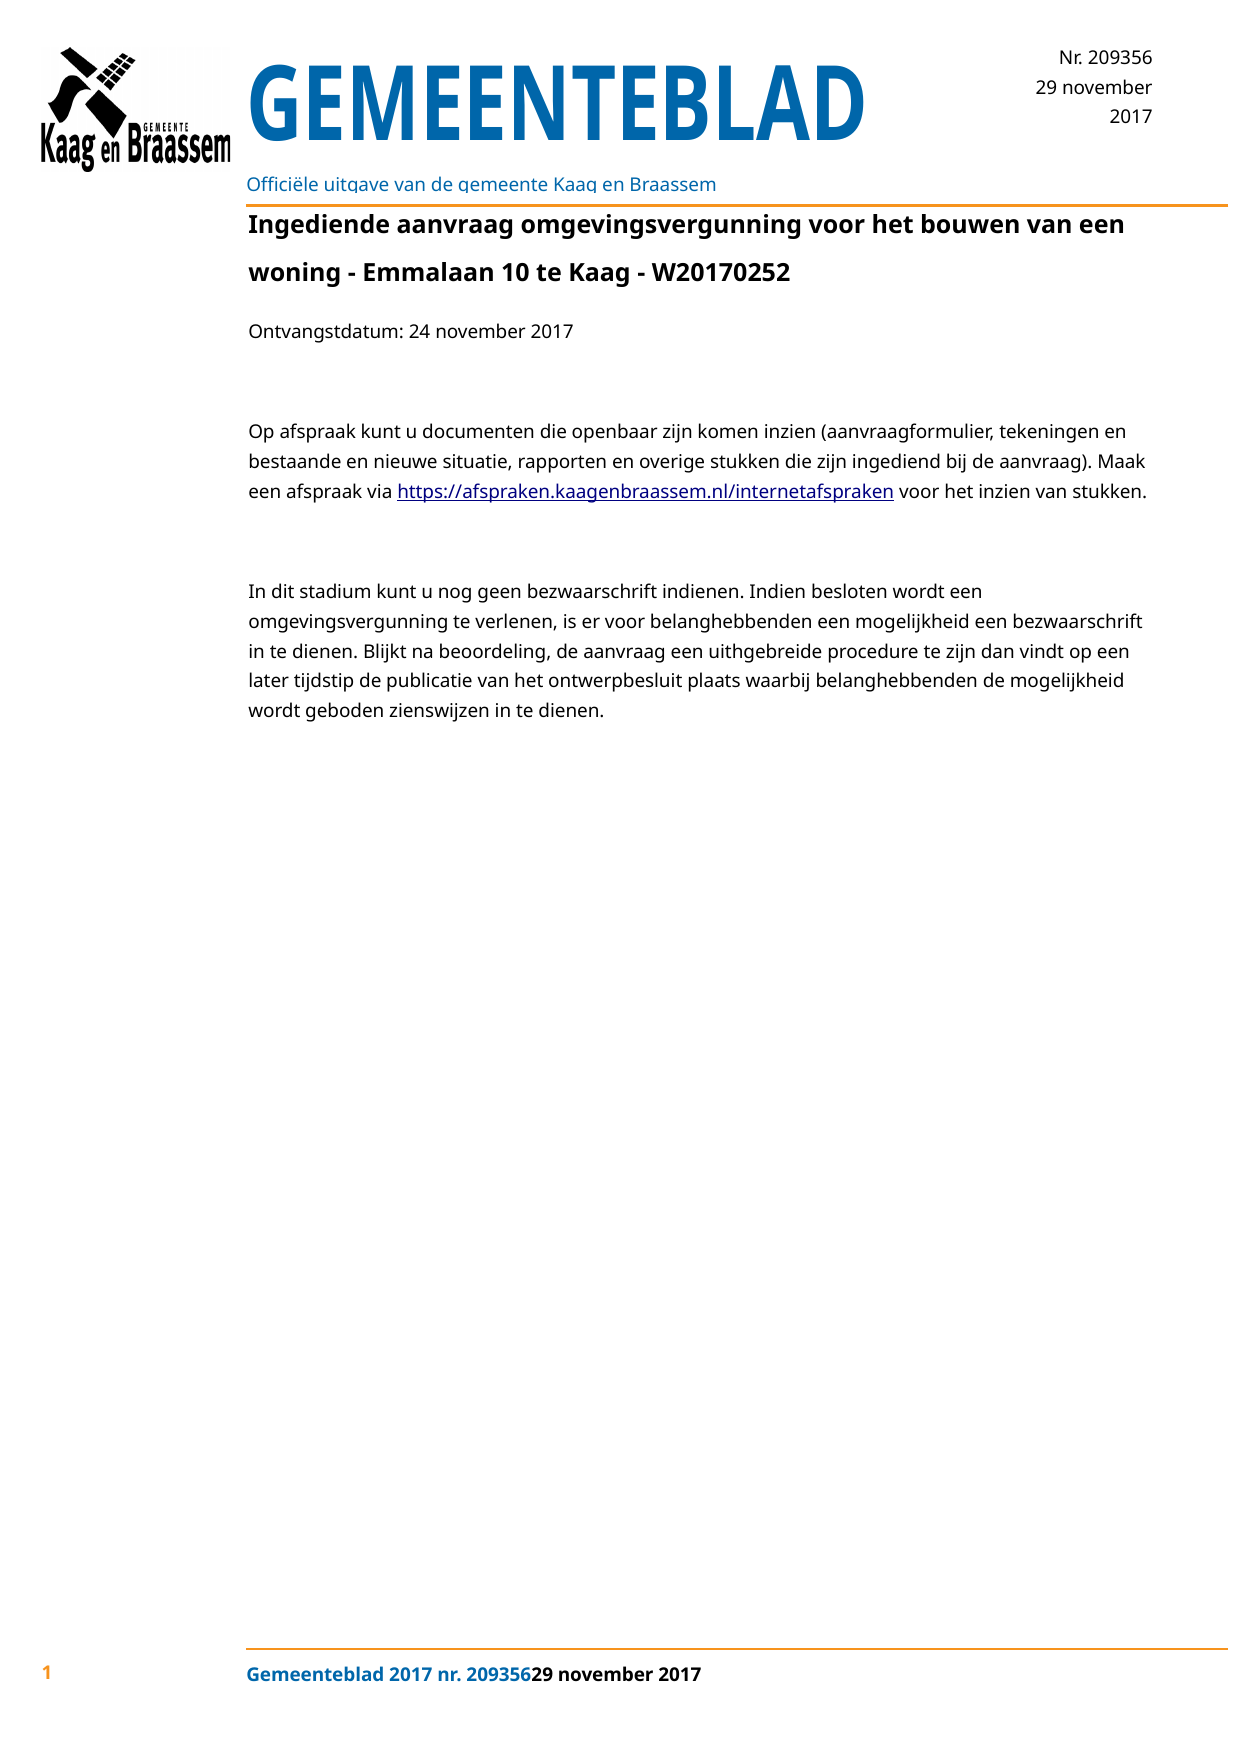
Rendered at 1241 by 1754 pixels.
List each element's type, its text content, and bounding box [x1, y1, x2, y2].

text Ingediende aanvraag omgevingsvergunning voor het bouwen van een woning - Emmalaan 10 te Kaag - W20170252 [248, 207, 1152, 288]
text In dit stadium kunt u nog geen bezwaarschrift indienen. Indien besloten wordt een omgevingsvergunning te verlenen, is er voor belanghebbenden een mogelijkheid een bezwaarschrift in te dienen. Blijkt na beoordeling, de aanvraag een uithgebreide procedure te zijn dan vindt op een later tijdstip de publicatie van het ontwerpbesluit plaats waarbij belanghebbenden de mogelijkheid wordt geboden zienswijzen in te dienen. [248, 579, 1152, 723]
picture [41, 47, 231, 172]
text Op afspraak kunt u documenten die openbaar zijn komen inzien (aanvraagformulier, tekeningen en bestaande en nieuwe situatie, rapporten en overige stukken die zijn ingediend bij de aanvraag). Maak een afspraak via https://afspraken.kaagenbraassem.nl/internetafspraken voor het inzien van stukken. [248, 419, 1152, 504]
text Ontvangstdatum: 24 november 2017 [248, 318, 1152, 344]
